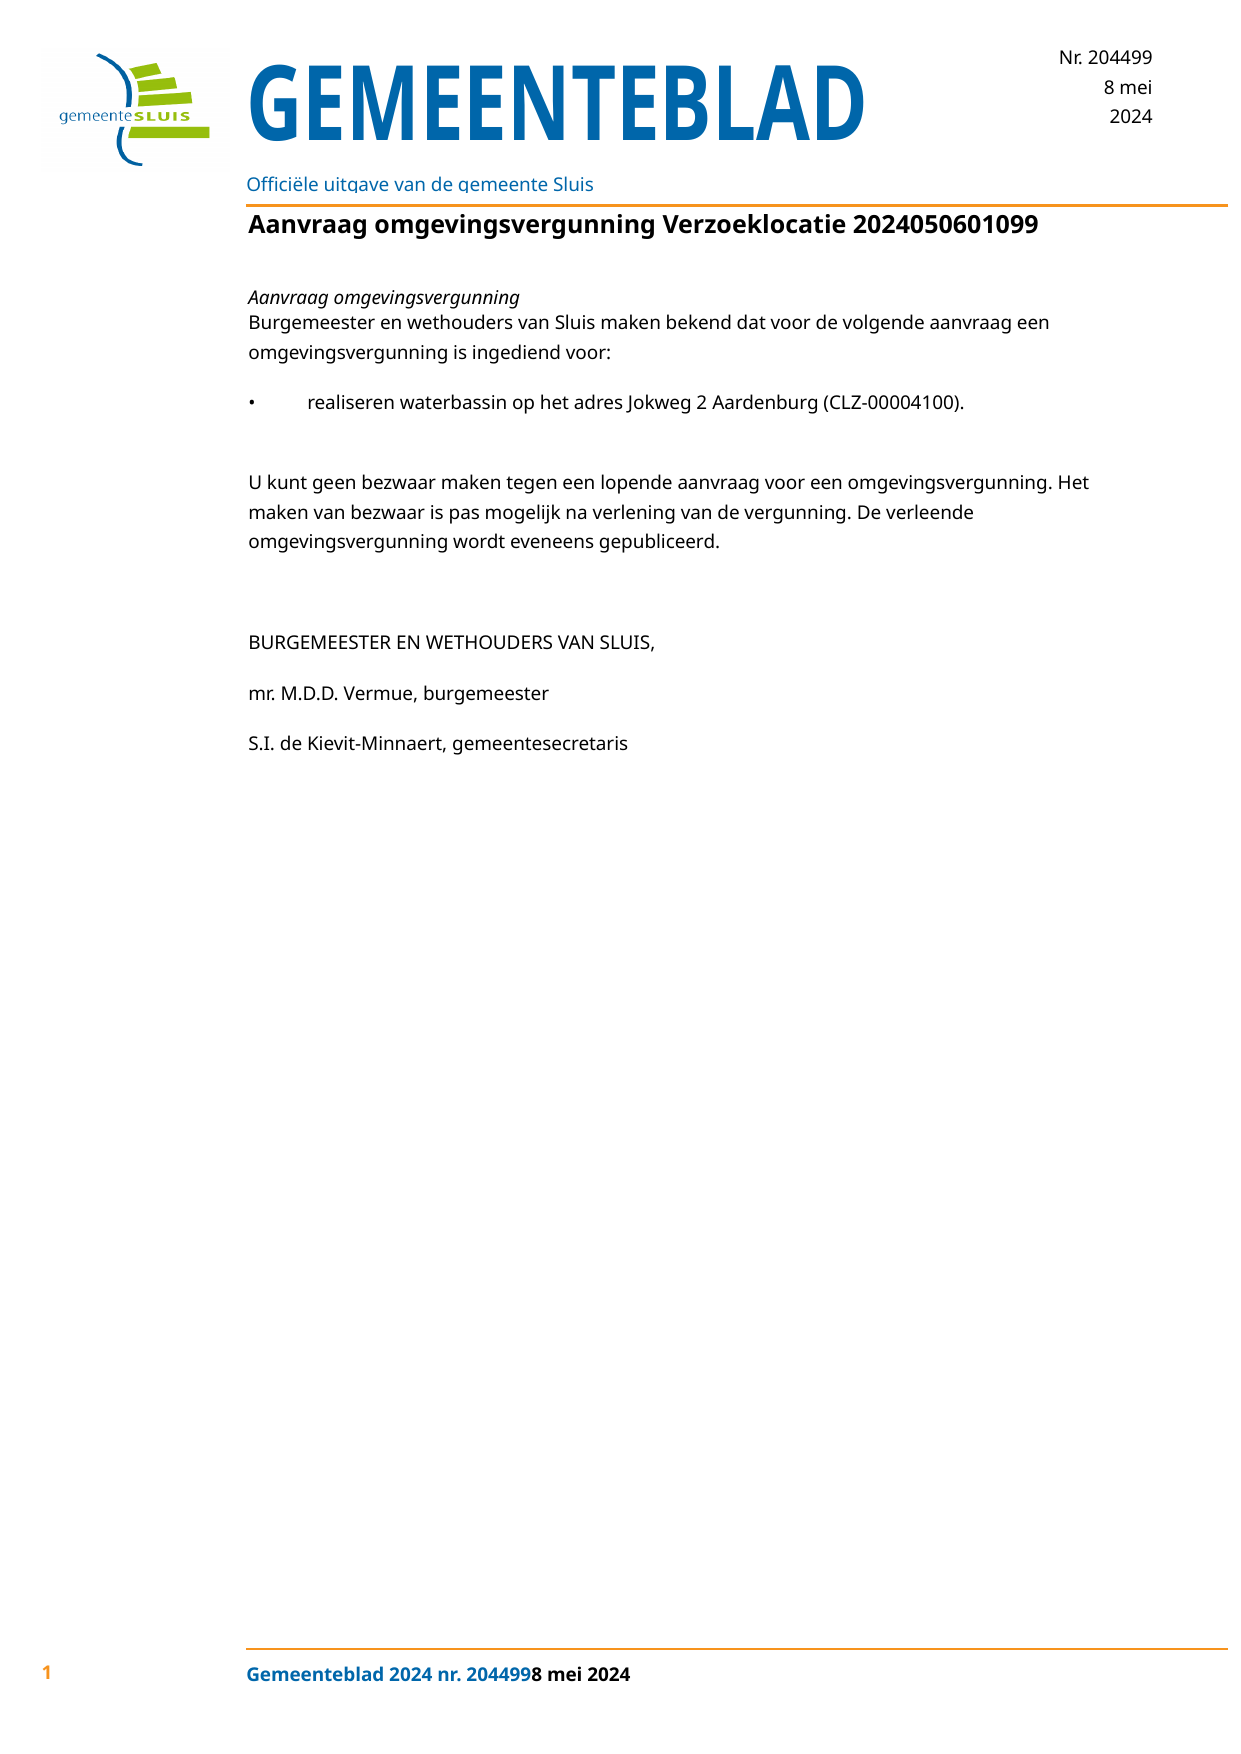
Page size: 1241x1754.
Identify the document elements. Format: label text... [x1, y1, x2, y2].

text Aanvraag omgevingsvergunning [248, 284, 1152, 309]
picture [41, 47, 231, 172]
text S.I. de Kievit-Minnaert, gemeentesecretaris [248, 730, 1152, 756]
text BURGEMEESTER EN WETHOUDERS VAN SLUIS, [248, 629, 1152, 655]
text Aanvraag omgevingsvergunning Verzoeklocatie 2024050601099 [248, 207, 1152, 241]
text Burgemeester en wethouders van Sluis maken bekend dat voor de volgende aanvraag een omgevingsvergunning is ingediend voor: [248, 309, 1152, 365]
list realiseren waterbassin op het adres Jokweg 2 Aardenburg (CLZ-00004100). [248, 389, 1152, 415]
text mr. M.D.D. Vermue, burgemeester [248, 680, 1152, 706]
text U kunt geen bezwaar maken tegen een lopende aanvraag voor een omgevingsvergunning. Het maken van bezwaar is pas mogelijk na verlening van de vergunning. De verleende omgevingsvergunning wordt eveneens gepubliceerd. [248, 469, 1152, 554]
